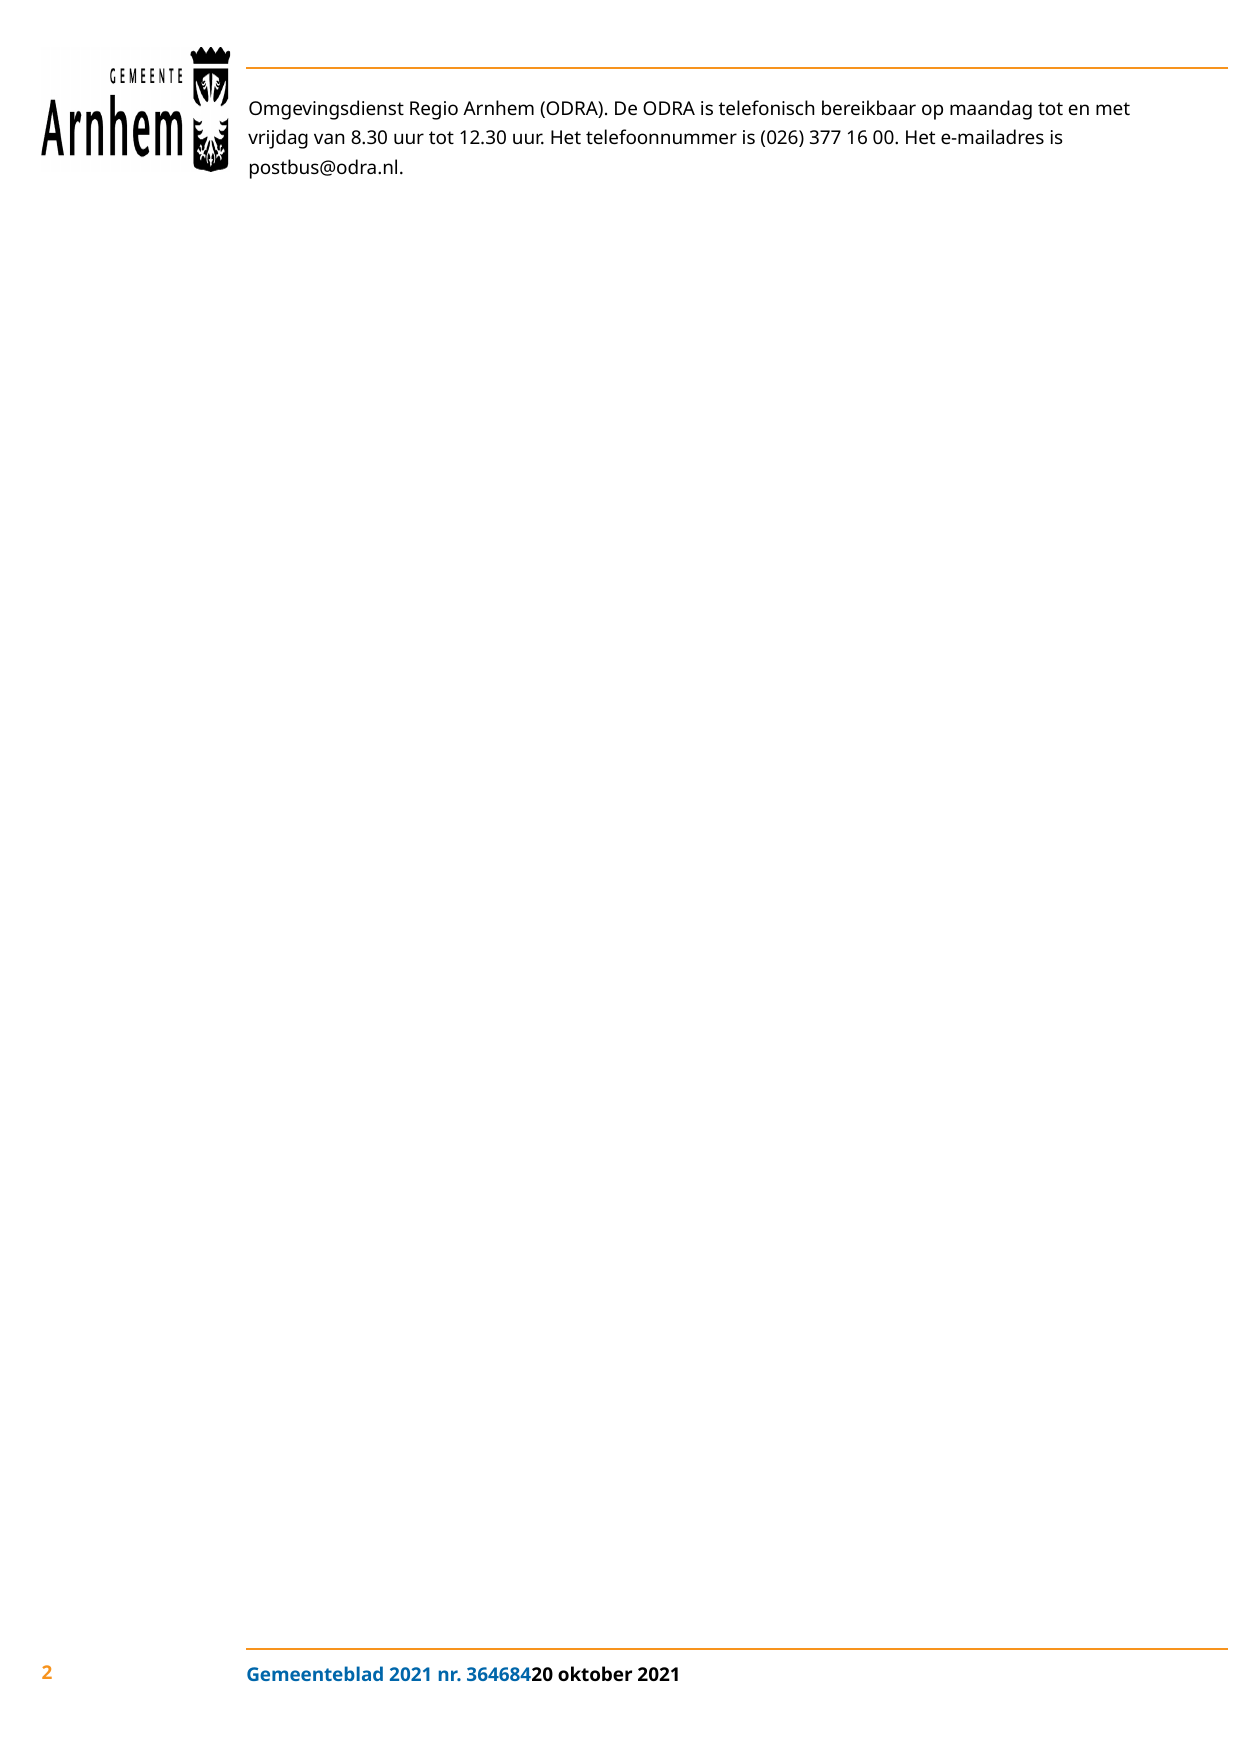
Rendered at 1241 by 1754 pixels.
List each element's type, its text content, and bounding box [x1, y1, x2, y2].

text Omgevingsdienst Regio Arnhem (ODRA). De ODRA is telefonisch bereikbaar op maandag tot en met vrijdag van 8.30 uur tot 12.30 uur. Het telefoonnummer is (026) 377 16 00. Het e-mailadres is postbus@odra.nl. [248, 95, 1152, 180]
picture [41, 47, 231, 172]
